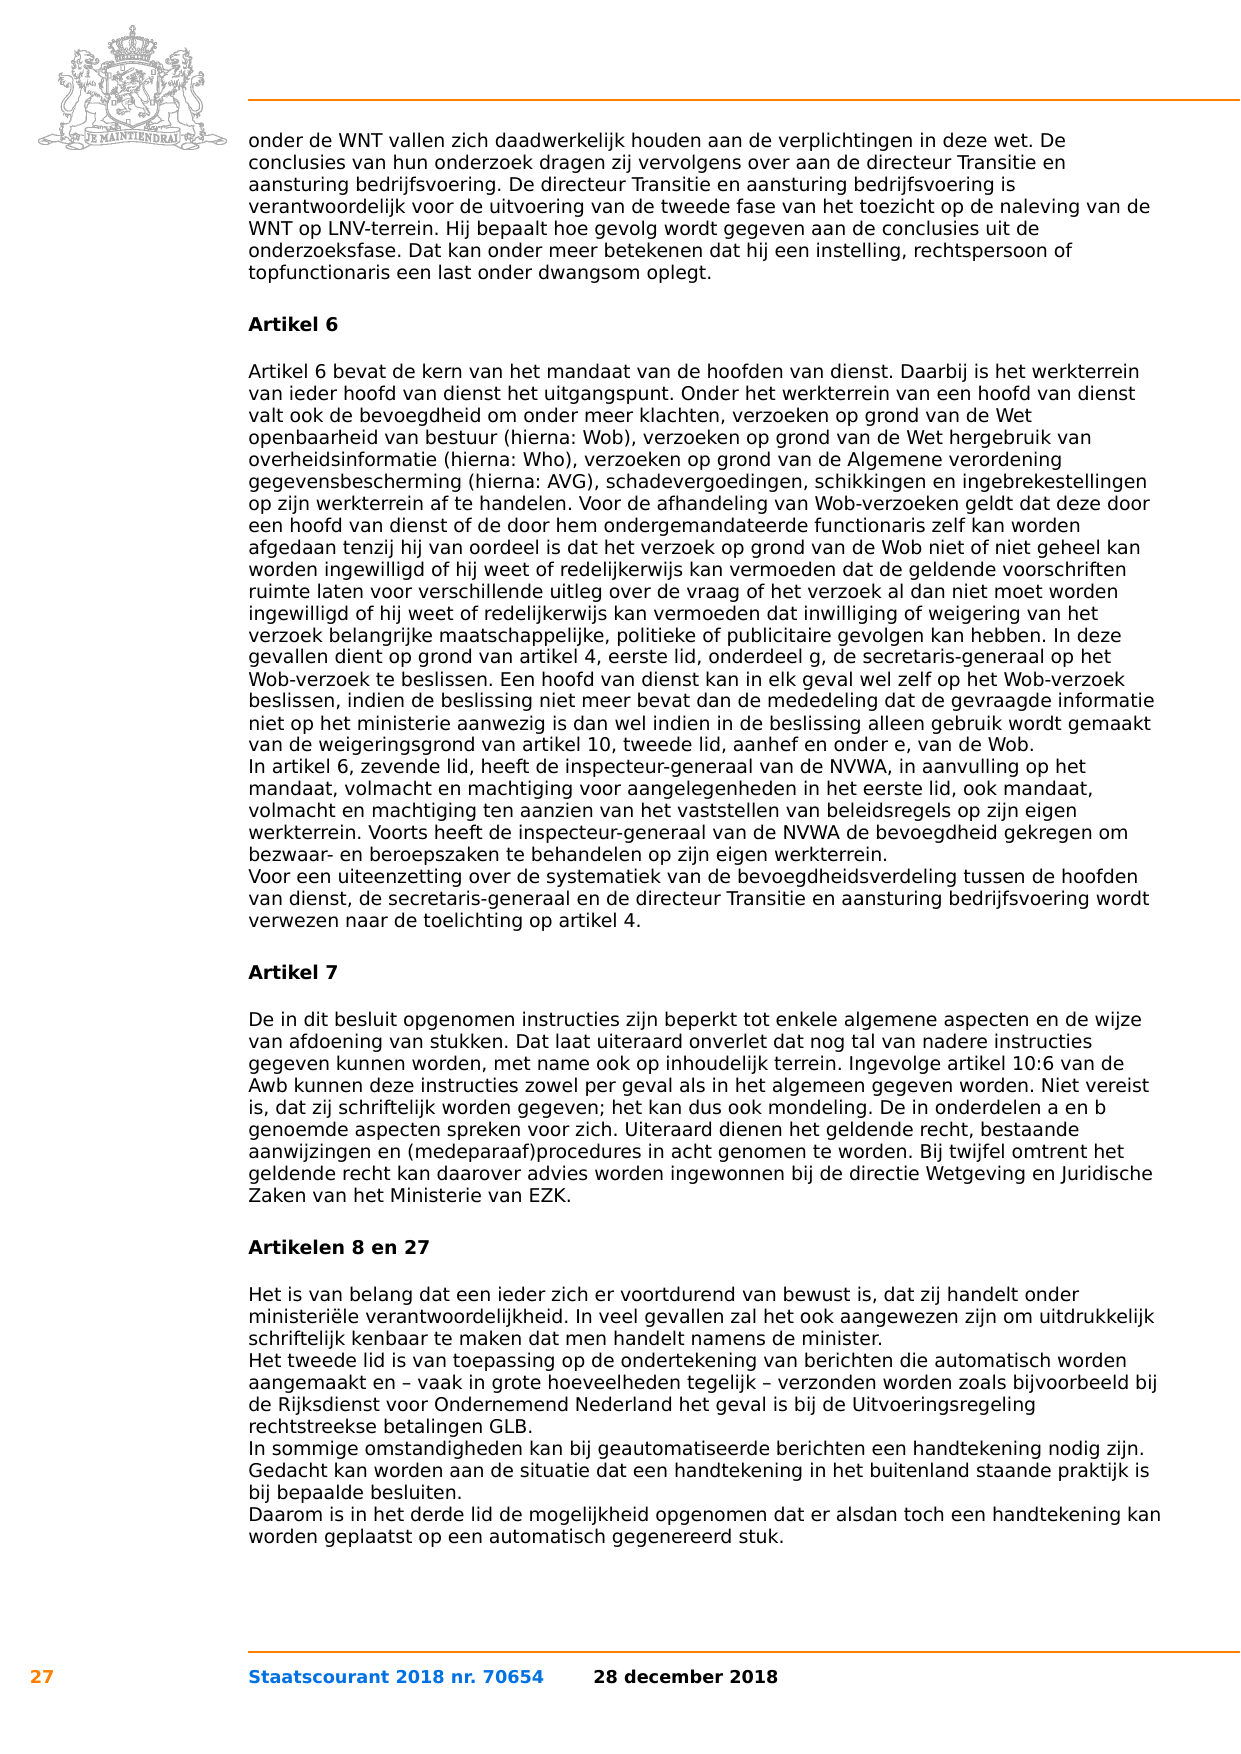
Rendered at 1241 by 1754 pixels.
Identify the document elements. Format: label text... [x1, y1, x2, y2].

text In sommige omstandigheden kan bij geautomatiseerde berichten een handtekening nodig zijn. Gedacht kan worden aan de situatie dat een handtekening in het buitenland staande praktijk is bij bepaalde besluiten. [248, 1438, 1163, 1504]
text Het tweede lid is van toepassing op de ondertekening van berichten die automatisch worden aangemaakt en – vaak in grote hoeveelheden tegelijk – verzonden worden zoals bijvoorbeeld bij de Rijksdienst voor Ondernemend Nederland het geval is bij de Uitvoeringsregeling rechtstreekse betalingen GLB. [248, 1350, 1163, 1438]
text In artikel 6, zevende lid, heeft de inspecteur-generaal van de NVWA, in aanvulling op het mandaat, volmacht en machtiging voor aangelegenheden in het eerste lid, ook mandaat, volmacht en machtiging ten aanzien van het vaststellen van beleidsregels op zijn eigen werkterrein. Voorts heeft de inspecteur-generaal van de NVWA de bevoegdheid gekregen om bezwaar- en beroepszaken te behandelen op zijn eigen werkterrein. [248, 756, 1163, 866]
text De in dit besluit opgenomen instructies zijn beperkt tot enkele algemene aspecten en de wijze van afdoening van stukken. Dat laat uiteraard onverlet dat nog tal van nadere instructies gegeven kunnen worden, met name ook op inhoudelijk terrein. Ingevolge artikel 10:6 van de Awb kunnen deze instructies zowel per geval als in het algemeen gegeven worden. Niet vereist is, dat zij schriftelijk worden gegeven; het kan dus ook mondeling. De in onderdelen a en b genoemde aspecten spreken voor zich. Uiteraard dienen het geldende recht, bestaande aanwijzingen en (medeparaaf)procedures in acht genomen te worden. Bij twijfel omtrent het geldende recht kan daarover advies worden ingewonnen bij de directie Wetgeving en Juridische Zaken van het Ministerie van EZK. [248, 1009, 1163, 1207]
text onder de WNT vallen zich daadwerkelijk houden aan de verplichtingen in deze wet. De conclusies van hun onderzoek dragen zij vervolgens over aan de directeur Transitie en aansturing bedrijfsvoering. De directeur Transitie en aansturing bedrijfsvoering is verantwoordelijk voor de uitvoering van de tweede fase van het toezicht op de naleving van de WNT op LNV-terrein. Hij bepaalt hoe gevolg wordt gegeven aan de conclusies uit de onderzoeksfase. Dat kan onder meer betekenen dat hij een instelling, rechtspersoon of topfunctionaris een last onder dwangsom oplegt. [248, 130, 1163, 284]
subtitle Artikel 7 [248, 962, 1163, 984]
text Voor een uiteenzetting over de systematiek van de bevoegdheidsverdeling tussen de hoofden van dienst, de secretaris-generaal en de directeur Transitie en aansturing bedrijfsvoering wordt verwezen naar de toelichting op artikel 4. [248, 866, 1163, 932]
text Daarom is in het derde lid de mogelijkheid opgenomen dat er alsdan toch een handtekening kan worden geplaatst op een automatisch gegenereerd stuk. [248, 1504, 1163, 1548]
subtitle Artikelen 8 en 27 [248, 1237, 1163, 1259]
subtitle Artikel 6 [248, 314, 1163, 336]
picture [38, 25, 227, 150]
text Artikel 6 bevat de kern van het mandaat van de hoofden van dienst. Daarbij is het werkterrein van ieder hoofd van dienst het uitgangspunt. Onder het werkterrein van een hoofd van dienst valt ook de bevoegdheid om onder meer klachten, verzoeken op grond van de Wet openbaarheid van bestuur (hierna: Wob), verzoeken op grond van de Wet hergebruik van overheidsinformatie (hierna: Who), verzoeken op grond van de Algemene verordening gegevensbescherming (hierna: AVG), schadevergoedingen, schikkingen en ingebrekestellingen op zijn werkterrein af te handelen. Voor de afhandeling van Wob-verzoeken geldt dat deze door een hoofd van dienst of de door hem ondergemandateerde functionaris zelf kan worden afgedaan tenzij hij van oordeel is dat het verzoek op grond van de Wob niet of niet geheel kan worden ingewilligd of hij weet of redelijkerwijs kan vermoeden dat de geldende voorschriften ruimte laten voor verschillende uitleg over de vraag of het verzoek al dan niet moet worden ingewilligd of hij weet of redelijkerwijs kan vermoeden dat inwilliging of weigering van het verzoek belangrijke maatschappelijke, politieke of publicitaire gevolgen kan hebben. In deze gevallen dient op grond van artikel 4, eerste lid, onderdeel g, de secretaris-generaal op het Wob-verzoek te beslissen. Een hoofd van dienst kan in elk geval wel zelf op het Wob-verzoek beslissen, indien de beslissing niet meer bevat dan de mededeling dat de gevraagde informatie niet op het ministerie aanwezig is dan wel indien in de beslissing alleen gebruik wordt gemaakt van de weigeringsgrond van artikel 10, tweede lid, aanhef en onder e, van de Wob. [248, 361, 1163, 756]
text Het is van belang dat een ieder zich er voortdurend van bewust is, dat zij handelt onder ministeriële verantwoordelijkheid. In veel gevallen zal het ook aangewezen zijn om uitdrukkelijk schriftelijk kenbaar te maken dat men handelt namens de minister. [248, 1284, 1163, 1350]
